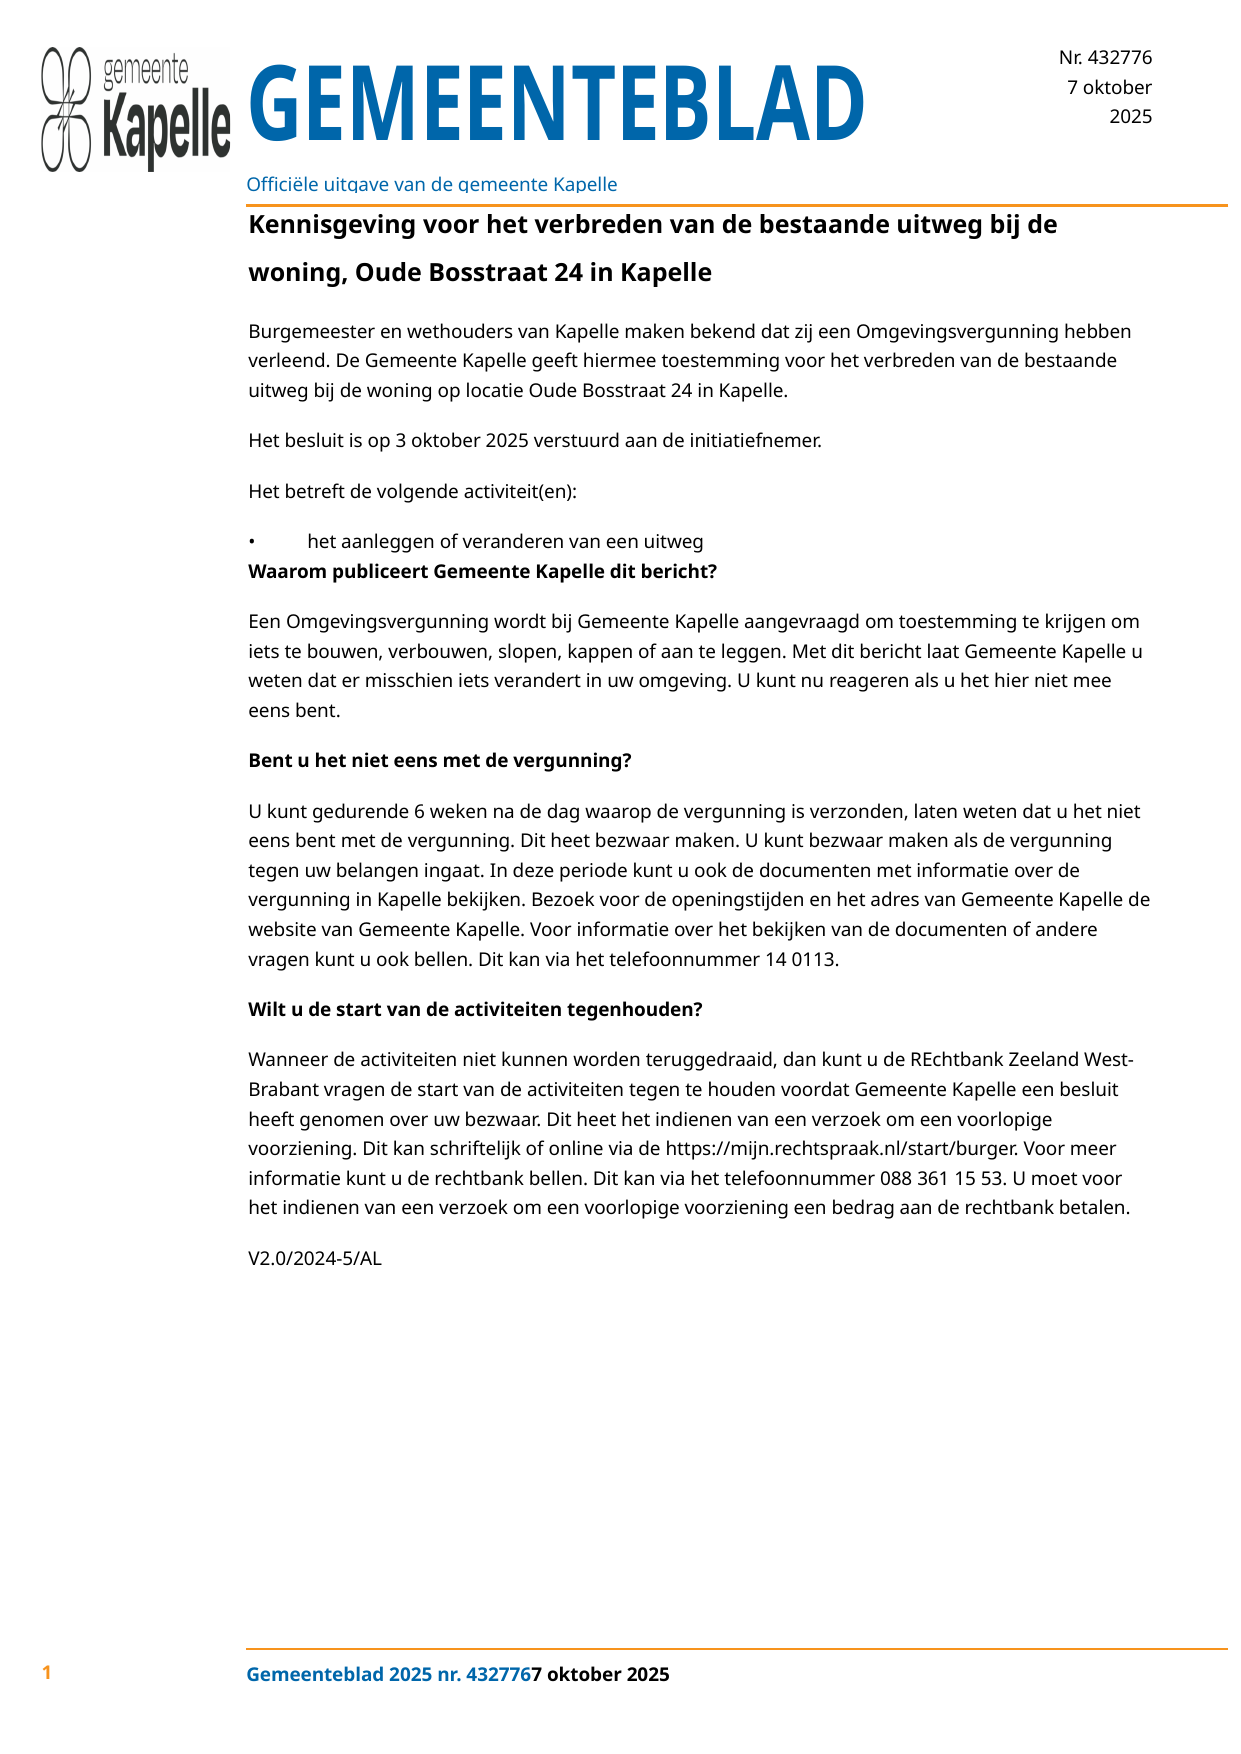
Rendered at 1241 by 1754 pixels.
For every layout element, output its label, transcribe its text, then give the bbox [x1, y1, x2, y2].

text Bent u het niet eens met de vergunning? [248, 747, 1152, 773]
text Burgemeester en wethouders van Kapelle maken bekend dat zij een Omgevingsvergunning hebben verleend. De Gemeente Kapelle geeft hiermee toestemming voor het verbreden van de bestaande uitweg bij de woning op locatie Oude Bosstraat 24 in Kapelle. [248, 318, 1152, 403]
text U kunt gedurende 6 weken na de dag waarop de vergunning is verzonden, laten weten dat u het niet eens bent met de vergunning. Dit heet bezwaar maken. U kunt bezwaar maken als de vergunning tegen uw belangen ingaat. In deze periode kunt u ook de documenten met informatie over de vergunning in Kapelle bekijken. Bezoek voor de openingstijden en het adres van Gemeente Kapelle de website van Gemeente Kapelle. Voor informatie over het bekijken van de documenten of andere vragen kunt u ook bellen. Dit kan via het telefoonnummer 14 0113. [248, 798, 1152, 972]
list het aanleggen of veranderen van een uitweg [248, 528, 1152, 554]
picture [41, 47, 231, 172]
text Wilt u de start van de activiteiten tegenhouden? [248, 996, 1152, 1022]
text V2.0/2024-5/AL [248, 1245, 1152, 1271]
text Een Omgevingsvergunning wordt bij Gemeente Kapelle aangevraagd om toestemming te krijgen om iets te bouwen, verbouwen, slopen, kappen of aan te leggen. Met dit bericht laat Gemeente Kapelle u weten dat er misschien iets verandert in uw omgeving. U kunt nu reageren als u het hier niet mee eens bent. [248, 608, 1152, 723]
text Waarom publiceert Gemeente Kapelle dit bericht? [248, 558, 1152, 584]
text Het besluit is op 3 oktober 2025 verstuurd aan de initiatiefnemer. [248, 427, 1152, 453]
text Kennisgeving voor het verbreden van de bestaande uitweg bij de woning, Oude Bosstraat 24 in Kapelle [248, 207, 1152, 288]
text Het betreft de volgende activiteit(en): [248, 478, 1152, 504]
text Wanneer de activiteiten niet kunnen worden teruggedraaid, dan kunt u de REchtbank Zeeland West-Brabant vragen de start van de activiteiten tegen te houden voordat Gemeente Kapelle een besluit heeft genomen over uw bezwaar. Dit heet het indienen van een verzoek om een voorlopige voorziening. Dit kan schriftelijk of online via de https://mijn.rechtspraak.nl/start/burger. Voor meer informatie kunt u de rechtbank bellen. Dit kan via het telefoonnummer 088 361 15 53. U moet voor het indienen van een verzoek om een voorlopige voorziening een bedrag aan de rechtbank betalen. [248, 1047, 1152, 1220]
